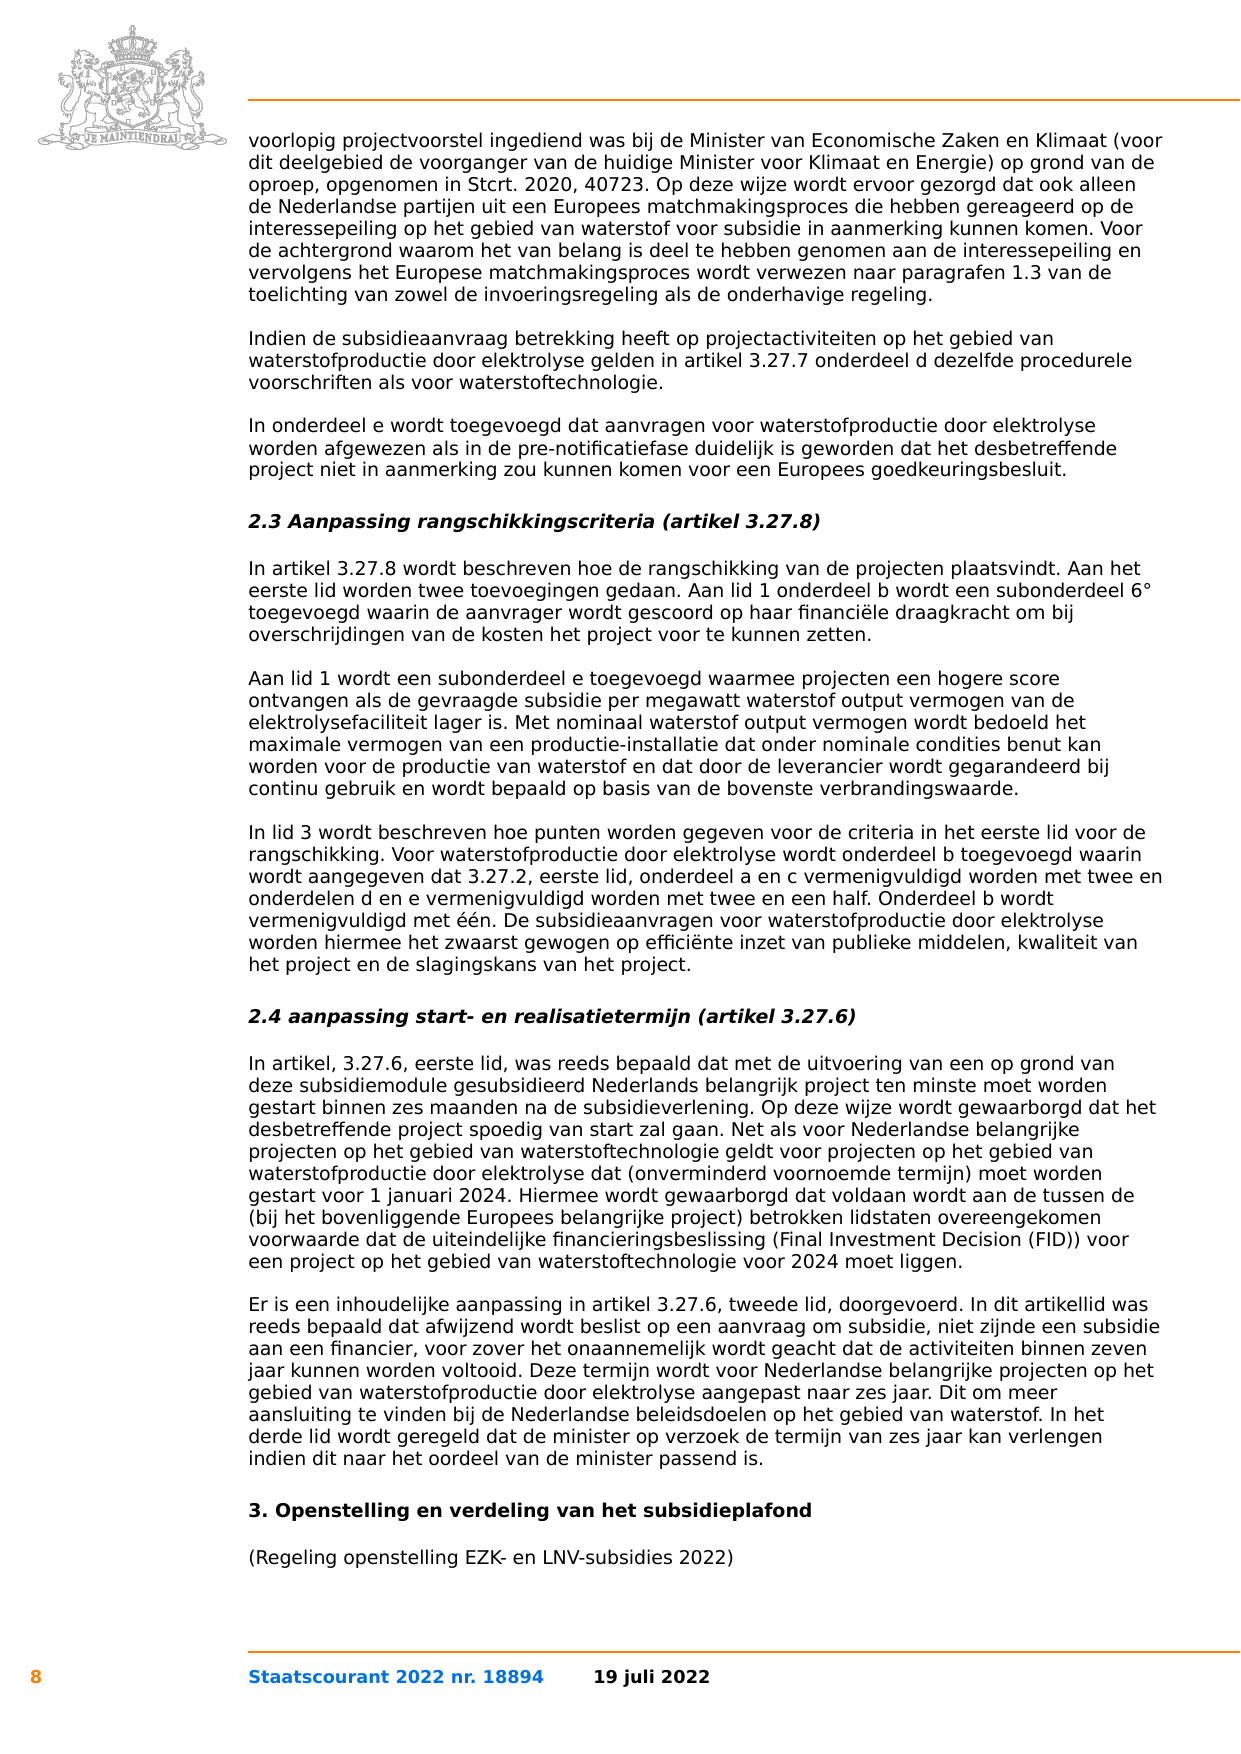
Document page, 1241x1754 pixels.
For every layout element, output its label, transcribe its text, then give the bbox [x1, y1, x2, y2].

subtitle 3. Openstelling en verdeling van het subsidieplafond [248, 1500, 1163, 1522]
text Indien de subsidieaanvraag betrekking heeft op projectactiviteiten op het gebied van waterstofproductie door elektrolyse gelden in artikel 3.27.7 onderdeel d dezelfde procedurele voorschriften als voor waterstoftechnologie. [248, 328, 1163, 393]
text Er is een inhoudelijke aanpassing in artikel 3.27.6, tweede lid, doorgevoerd. In dit artikellid was reeds bepaald dat afwijzend wordt beslist op een aanvraag om subsidie, niet zijnde een subsidie aan een financier, voor zover het onaannemelijk wordt geacht dat de activiteiten binnen zeven jaar kunnen worden voltooid. Deze termijn wordt voor Nederlandse belangrijke projecten op het gebied van waterstofproductie door elektrolyse aangepast naar zes jaar. Dit om meer aansluiting te vinden bij de Nederlandse beleidsdoelen op het gebied van waterstof. In het derde lid wordt geregeld dat de minister op verzoek de termijn van zes jaar kan verlengen indien dit naar het oordeel van de minister passend is. [248, 1294, 1163, 1470]
subtitle 2.4 aanpassing start- en realisatietermijn (artikel 3.27.6) [248, 1006, 1163, 1028]
text (Regeling openstelling EZK- en LNV-subsidies 2022) [248, 1547, 1163, 1569]
text In artikel 3.27.8 wordt beschreven hoe de rangschikking van de projecten plaatsvindt. Aan het eerste lid worden twee toevoegingen gedaan. Aan lid 1 onderdeel b wordt een subonderdeel 6° toegevoegd waarin de aanvrager wordt gescoord op haar financiële draagkracht om bij overschrijdingen van de kosten het project voor te kunnen zetten. [248, 558, 1163, 646]
text In lid 3 wordt beschreven hoe punten worden gegeven voor de criteria in het eerste lid voor de rangschikking. Voor waterstofproductie door elektrolyse wordt onderdeel b toegevoegd waarin wordt aangegeven dat 3.27.2, eerste lid, onderdeel a en c vermenigvuldigd worden met twee en onderdelen d en e vermenigvuldigd worden met twee en een half. Onderdeel b wordt vermenigvuldigd met één. De subsidieaanvragen voor waterstofproductie door elektrolyse worden hiermee het zwaarst gewogen op efficiënte inzet van publieke middelen, kwaliteit van het project en de slagingskans van het project. [248, 822, 1163, 976]
text In artikel, 3.27.6, eerste lid, was reeds bepaald dat met de uitvoering van een op grond van deze subsidiemodule gesubsidieerd Nederlands belangrijk project ten minste moet worden gestart binnen zes maanden na de subsidieverlening. Op deze wijze wordt gewaarborgd dat het desbetreffende project spoedig van start zal gaan. Net als voor Nederlandse belangrijke projecten op het gebied van waterstoftechnologie geldt voor projecten op het gebied van waterstofproductie door elektrolyse dat (onverminderd voornoemde termijn) moet worden gestart voor 1 januari 2024. Hiermee wordt gewaarborgd dat voldaan wordt aan de tussen de (bij het bovenliggende Europees belangrijke project) betrokken lidstaten overeengekomen voorwaarde dat de uiteindelijke financieringsbeslissing (Final Investment Decision (FID)) voor een project op het gebied van waterstoftechnologie voor 2024 moet liggen. [248, 1053, 1163, 1272]
text Aan lid 1 wordt een subonderdeel e toegevoegd waarmee projecten een hogere score ontvangen als de gevraagde subsidie per megawatt waterstof output vermogen van de elektrolysefaciliteit lager is. Met nominaal waterstof output vermogen wordt bedoeld het maximale vermogen van een productie-installatie dat onder nominale condities benut kan worden voor de productie van waterstof en dat door de leverancier wordt gegarandeerd bij continu gebruik en wordt bepaald op basis van de bovenste verbrandingswaarde. [248, 668, 1163, 800]
text In onderdeel e wordt toegevoegd dat aanvragen voor waterstofproductie door elektrolyse worden afgewezen als in de pre-notificatiefase duidelijk is geworden dat het desbetreffende project niet in aanmerking zou kunnen komen voor een Europees goedkeuringsbesluit. [248, 415, 1163, 481]
text voorlopig projectvoorstel ingediend was bij de Minister van Economische Zaken en Klimaat (voor dit deelgebied de voorganger van de huidige Minister voor Klimaat en Energie) op grond van de oproep, opgenomen in Stcrt. 2020, 40723. Op deze wijze wordt ervoor gezorgd dat ook alleen de Nederlandse partijen uit een Europees matchmakingsproces die hebben gereageerd op de interessepeiling op het gebied van waterstof voor subsidie in aanmerking kunnen komen. Voor de achtergrond waarom het van belang is deel te hebben genomen aan de interessepeiling en vervolgens het Europese matchmakingsproces wordt verwezen naar paragrafen 1.3 van de toelichting van zowel de invoeringsregeling als de onderhavige regeling. [248, 130, 1163, 306]
subtitle 2.3 Aanpassing rangschikkingscriteria (artikel 3.27.8) [248, 511, 1163, 533]
picture [38, 25, 227, 150]
